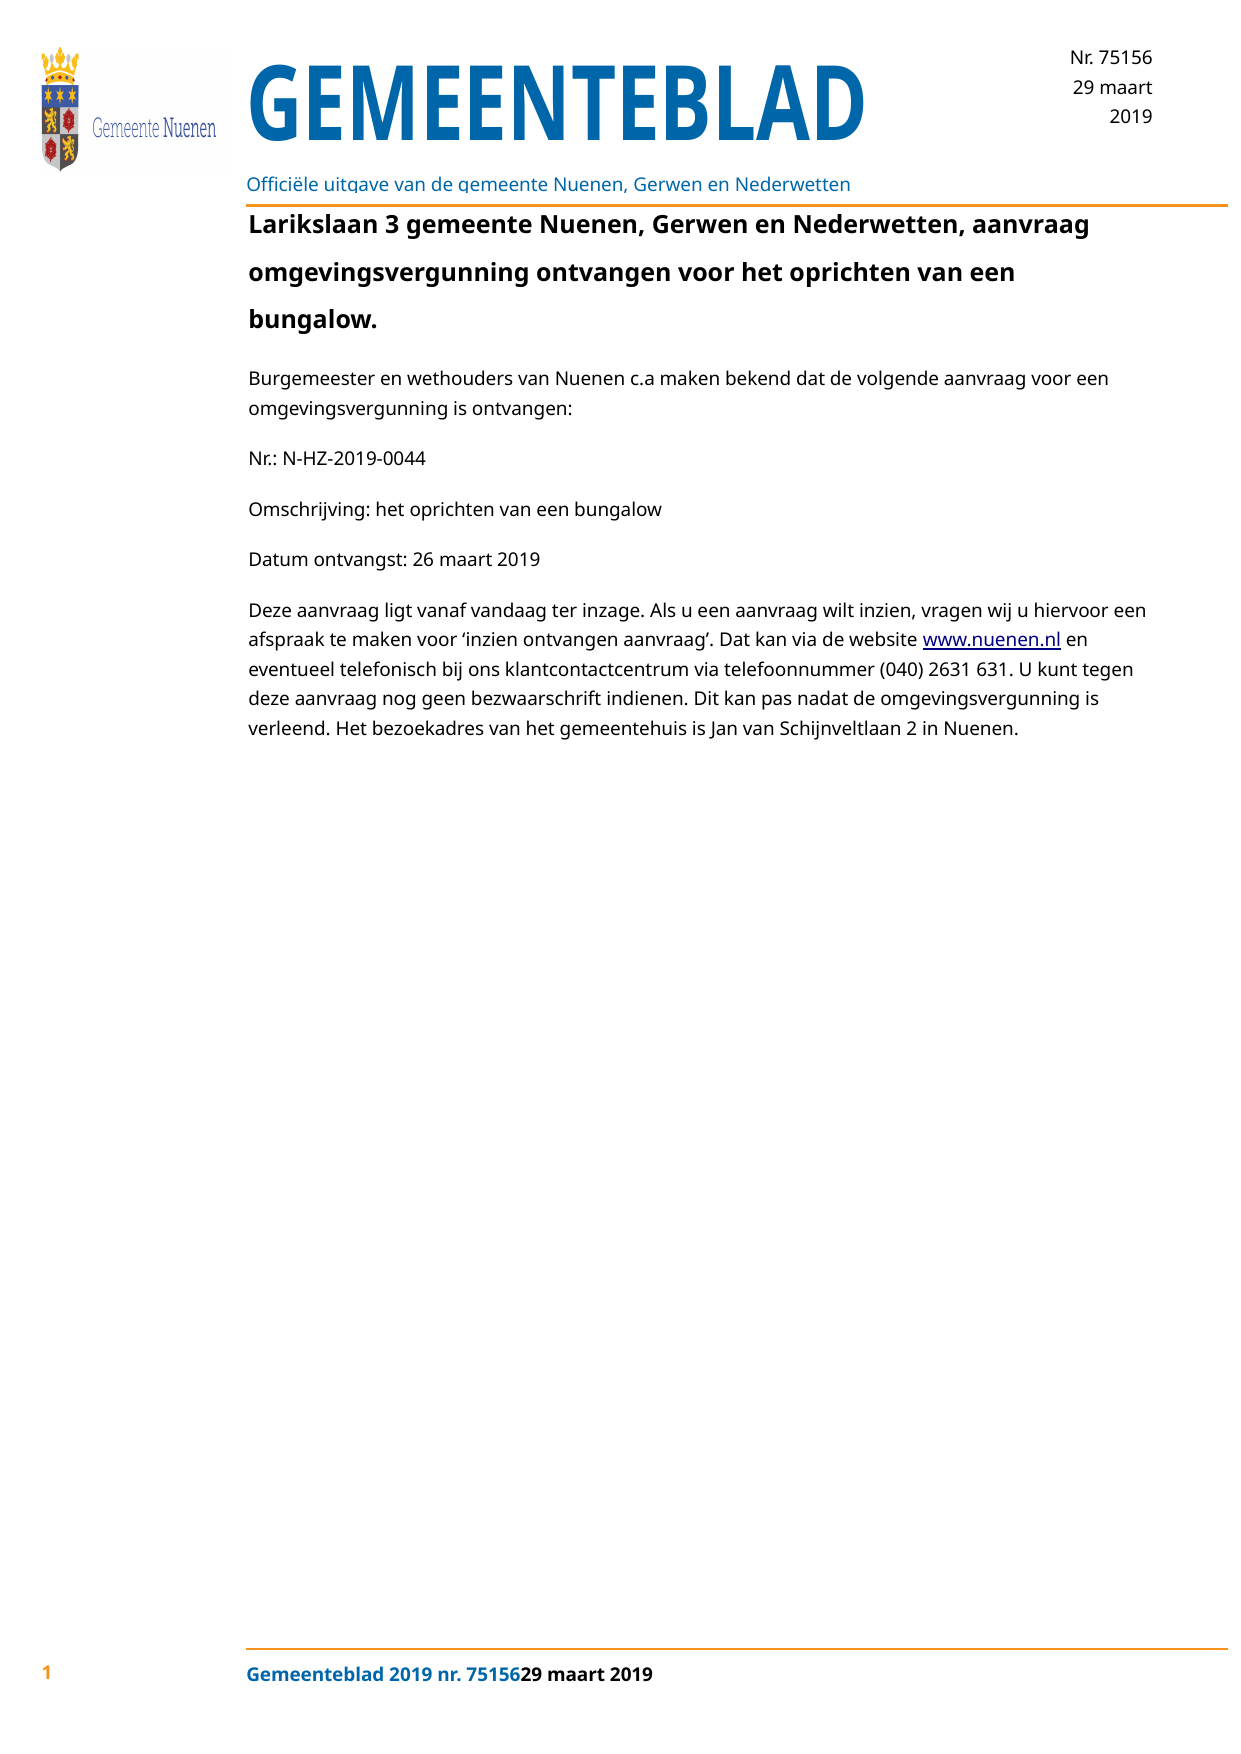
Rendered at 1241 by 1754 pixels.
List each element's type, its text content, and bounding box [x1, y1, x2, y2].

text Deze aanvraag ligt vanaf vandaag ter inzage. Als u een aanvraag wilt inzien, vragen wij u hiervoor een afspraak te maken voor ‘inzien ontvangen aanvraag’. Dat kan via de website www.nuenen.nl en eventueel telefonisch bij ons klantcontactcentrum via telefoonnummer (040) 2631 631. U kunt tegen deze aanvraag nog geen bezwaarschrift indienen. Dit kan pas nadat de omgevingsvergunning is verleend. Het bezoekadres van het gemeentehuis is Jan van Schijnveltlaan 2 in Nuenen. [248, 597, 1152, 741]
text Larikslaan 3 gemeente Nuenen, Gerwen en Nederwetten, aanvraag omgevingsvergunning ontvangen voor het oprichten van een bungalow. [248, 207, 1152, 336]
picture [41, 47, 231, 172]
text Datum ontvangst: 26 maart 2019 [248, 546, 1152, 572]
text Omschrijving: het oprichten van een bungalow [248, 496, 1152, 522]
text Burgemeester en wethouders van Nuenen c.a maken bekend dat de volgende aanvraag voor een omgevingsvergunning is ontvangen: [248, 366, 1152, 421]
text Nr.: N-HZ-2019-0044 [248, 446, 1152, 471]
